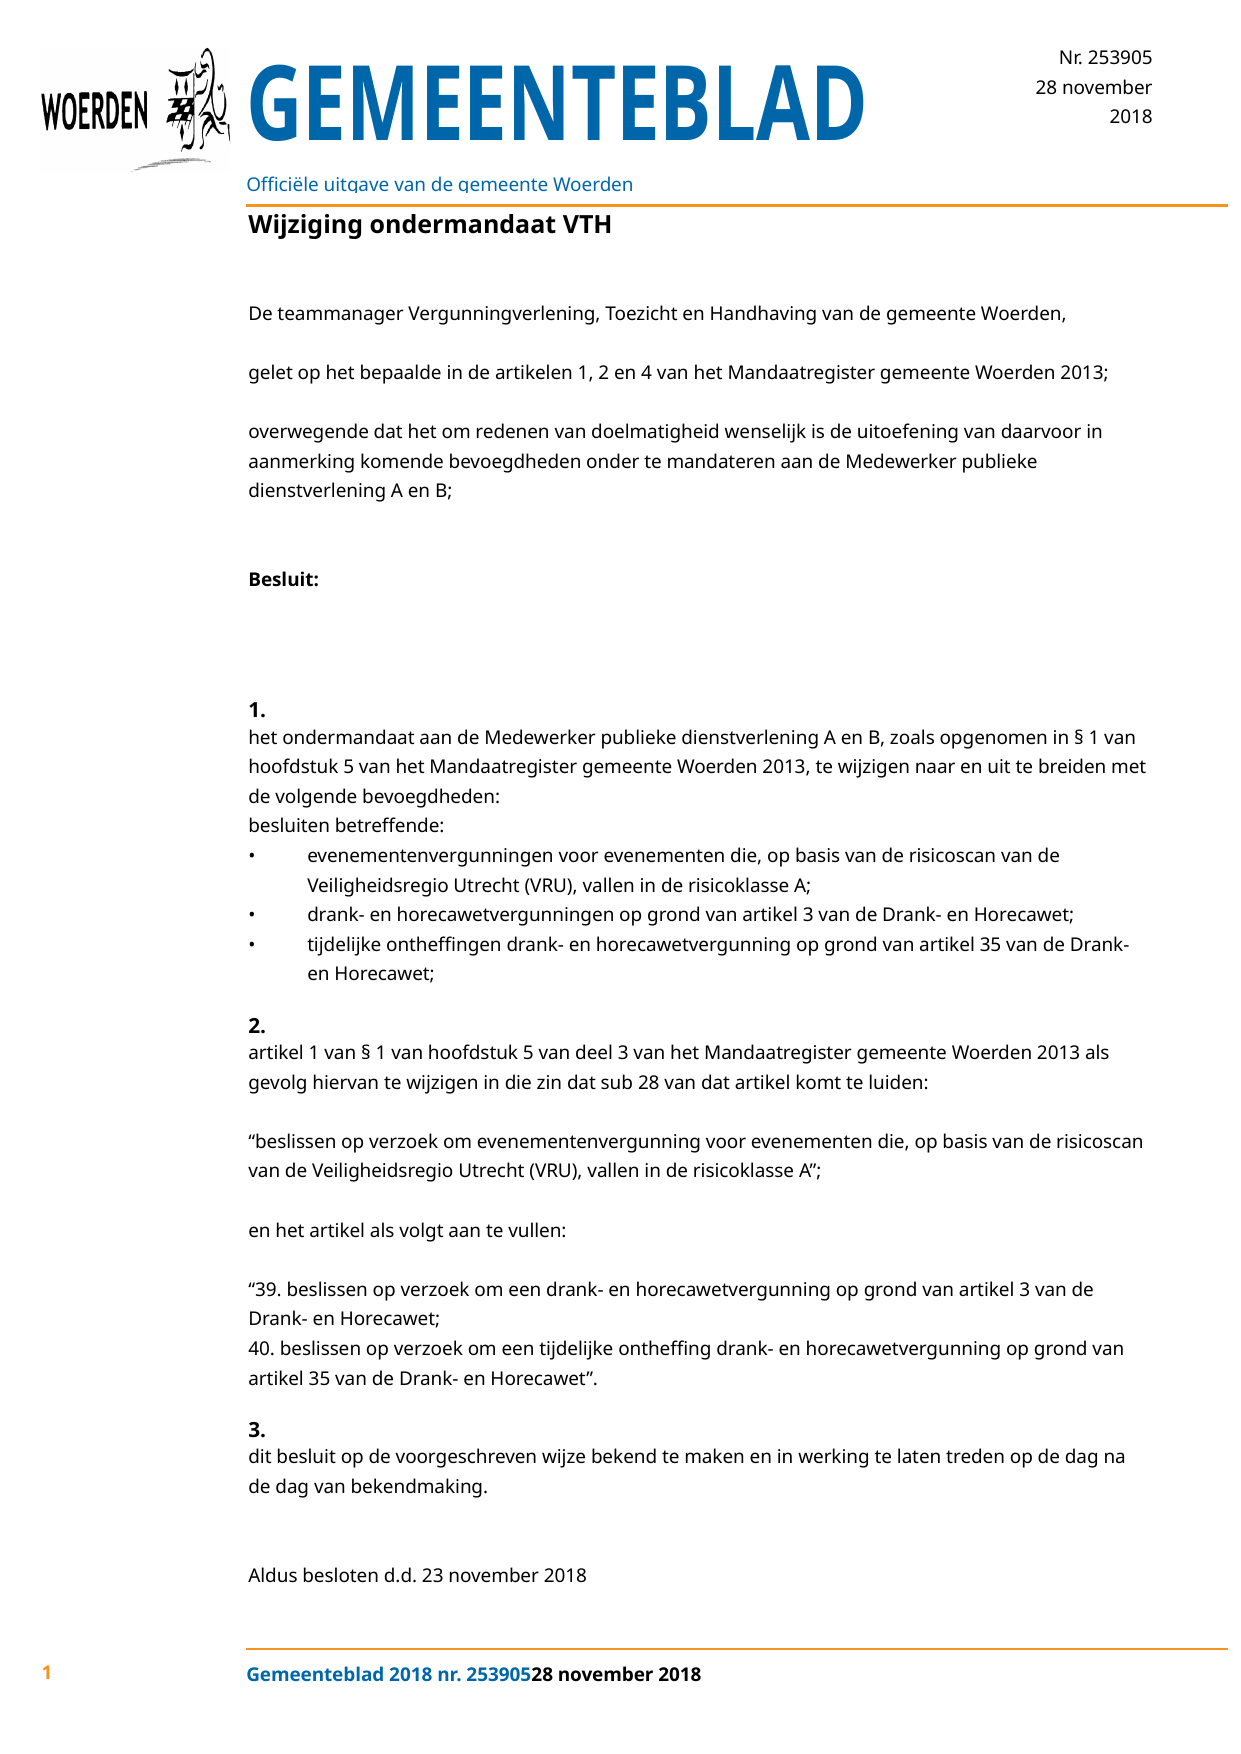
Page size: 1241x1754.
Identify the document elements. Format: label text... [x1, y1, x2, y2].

text Wijziging ondermandaat VTH [248, 207, 1152, 241]
text 40. beslissen op verzoek om een tijdelijke ontheffing drank- en horecawetvergunning op grond van artikel 35 van de Drank- en Horecawet”. [248, 1335, 1152, 1391]
text overwegende dat het om redenen van doelmatigheid wenselijk is de uitoefening van daarvoor in aanmerking komende bevoegdheden onder te mandateren aan de Medewerker publieke dienstverlening A en B; [248, 418, 1152, 503]
list tijdelijke ontheffingen drank- en horecawetvergunning op grond van artikel 35 van de Drank- en Horecawet; [248, 931, 1152, 986]
text De teammanager Vergunningverlening, Toezicht en Handhaving van de gemeente Woerden, [248, 300, 1152, 326]
text gelet op het bepaalde in de artikelen 1, 2 en 4 van het Mandaatregister gemeente Woerden 2013; [248, 359, 1152, 385]
list evenementenvergunningen voor evenementen die, op basis van de risicoscan van de Veiligheidsregio Utrecht (VRU), vallen in de risicoklasse A; [248, 842, 1152, 897]
text 2. [248, 1011, 1152, 1039]
text artikel 1 van § 1 van hoofdstuk 5 van deel 3 van het Mandaatregister gemeente Woerden 2013 als gevolg hiervan te wijzigen in die zin dat sub 28 van dat artikel komt te luiden: [248, 1039, 1152, 1095]
text “39. beslissen op verzoek om een drank- en horecawetvergunning op grond van artikel 3 van de Drank- en Horecawet; [248, 1276, 1152, 1331]
text 1. [248, 695, 1152, 724]
list drank- en horecawetvergunningen op grond van artikel 3 van de Drank- en Horecawet; [248, 901, 1152, 927]
text dit besluit op de voorgeschreven wijze bekend te maken en in werking te laten treden op de dag na de dag van bekendmaking. [248, 1444, 1152, 1499]
text Besluit: [248, 566, 1152, 592]
text “beslissen op verzoek om evenementenvergunning voor evenementen die, op basis van de risicoscan van de Veiligheidsregio Utrecht (VRU), vallen in de risicoklasse A”; [248, 1128, 1152, 1183]
text 3. [248, 1415, 1152, 1444]
text besluiten betreffende: [248, 813, 1152, 838]
text het ondermandaat aan de Medewerker publieke dienstverlening A en B, zoals opgenomen in § 1 van hoofdstuk 5 van het Mandaatregister gemeente Woerden 2013, te wijzigen naar en uit te breiden met de volgende bevoegdheden: [248, 724, 1152, 809]
picture [41, 47, 231, 172]
text Aldus besloten d.d. 23 november 2018 [248, 1562, 1152, 1588]
text en het artikel als volgt aan te vullen: [248, 1217, 1152, 1243]
